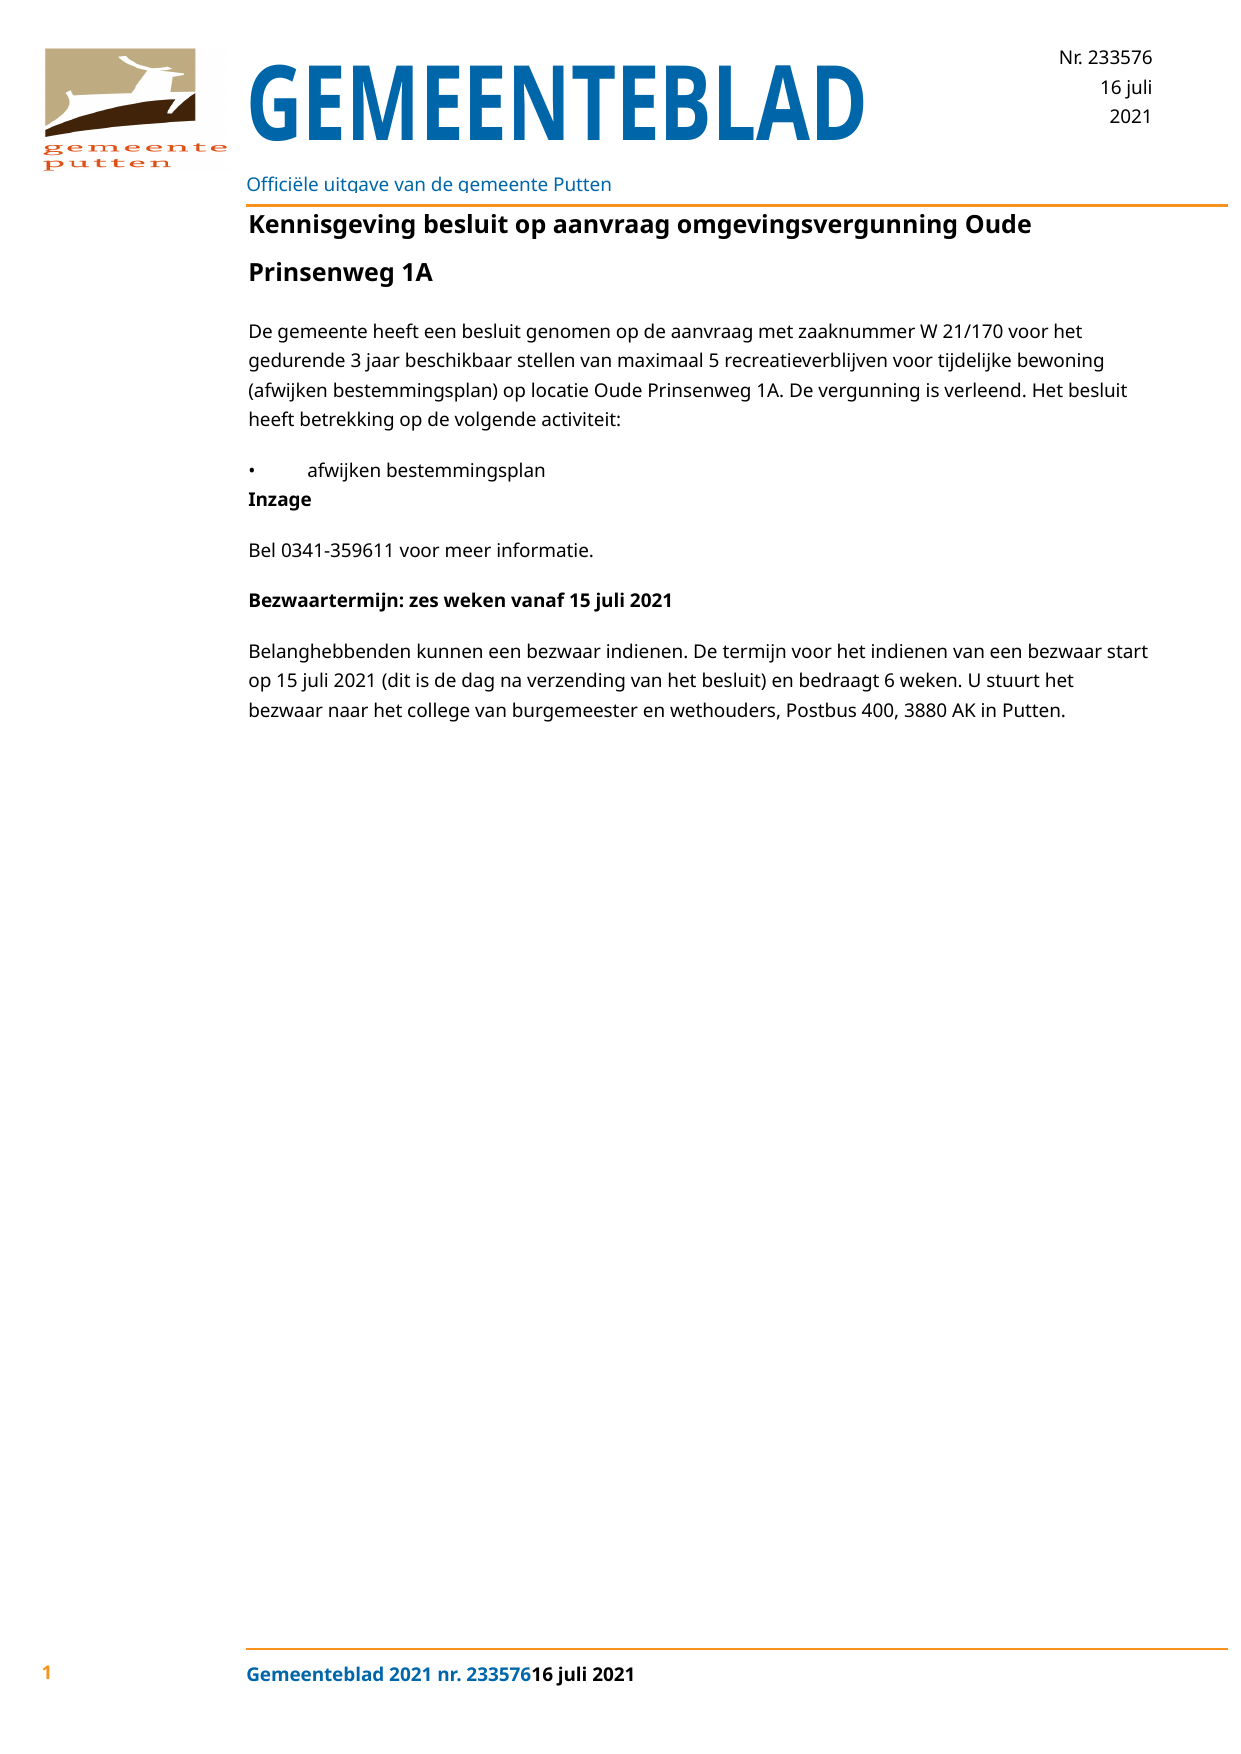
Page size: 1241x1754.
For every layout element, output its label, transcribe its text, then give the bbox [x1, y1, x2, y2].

text De gemeente heeft een besluit genomen op de aanvraag met zaaknummer W 21/170 voor het gedurende 3 jaar beschikbaar stellen van maximaal 5 recreatieverblijven voor tijdelijke bewoning (afwijken bestemmingsplan) op locatie Oude Prinsenweg 1A. De vergunning is verleend. Het besluit heeft betrekking op de volgende activiteit: [248, 318, 1152, 432]
text Bezwaartermijn: zes weken vanaf 15 juli 2021 [248, 587, 1152, 613]
list afwijken bestemmingsplan [248, 457, 1152, 483]
picture [41, 47, 231, 172]
text Kennisgeving besluit op aanvraag omgevingsvergunning Oude Prinsenweg 1A [248, 207, 1152, 288]
text Inzage [248, 487, 1152, 512]
text Bel 0341-359611 voor meer informatie. [248, 537, 1152, 563]
text Belanghebbenden kunnen een bezwaar indienen. De termijn voor het indienen van een bezwaar start op 15 juli 2021 (dit is de dag na verzending van het besluit) en bedraagt 6 weken. U stuurt het bezwaar naar het college van burgemeester en wethouders, Postbus 400, 3880 AK in Putten. [248, 638, 1152, 723]
